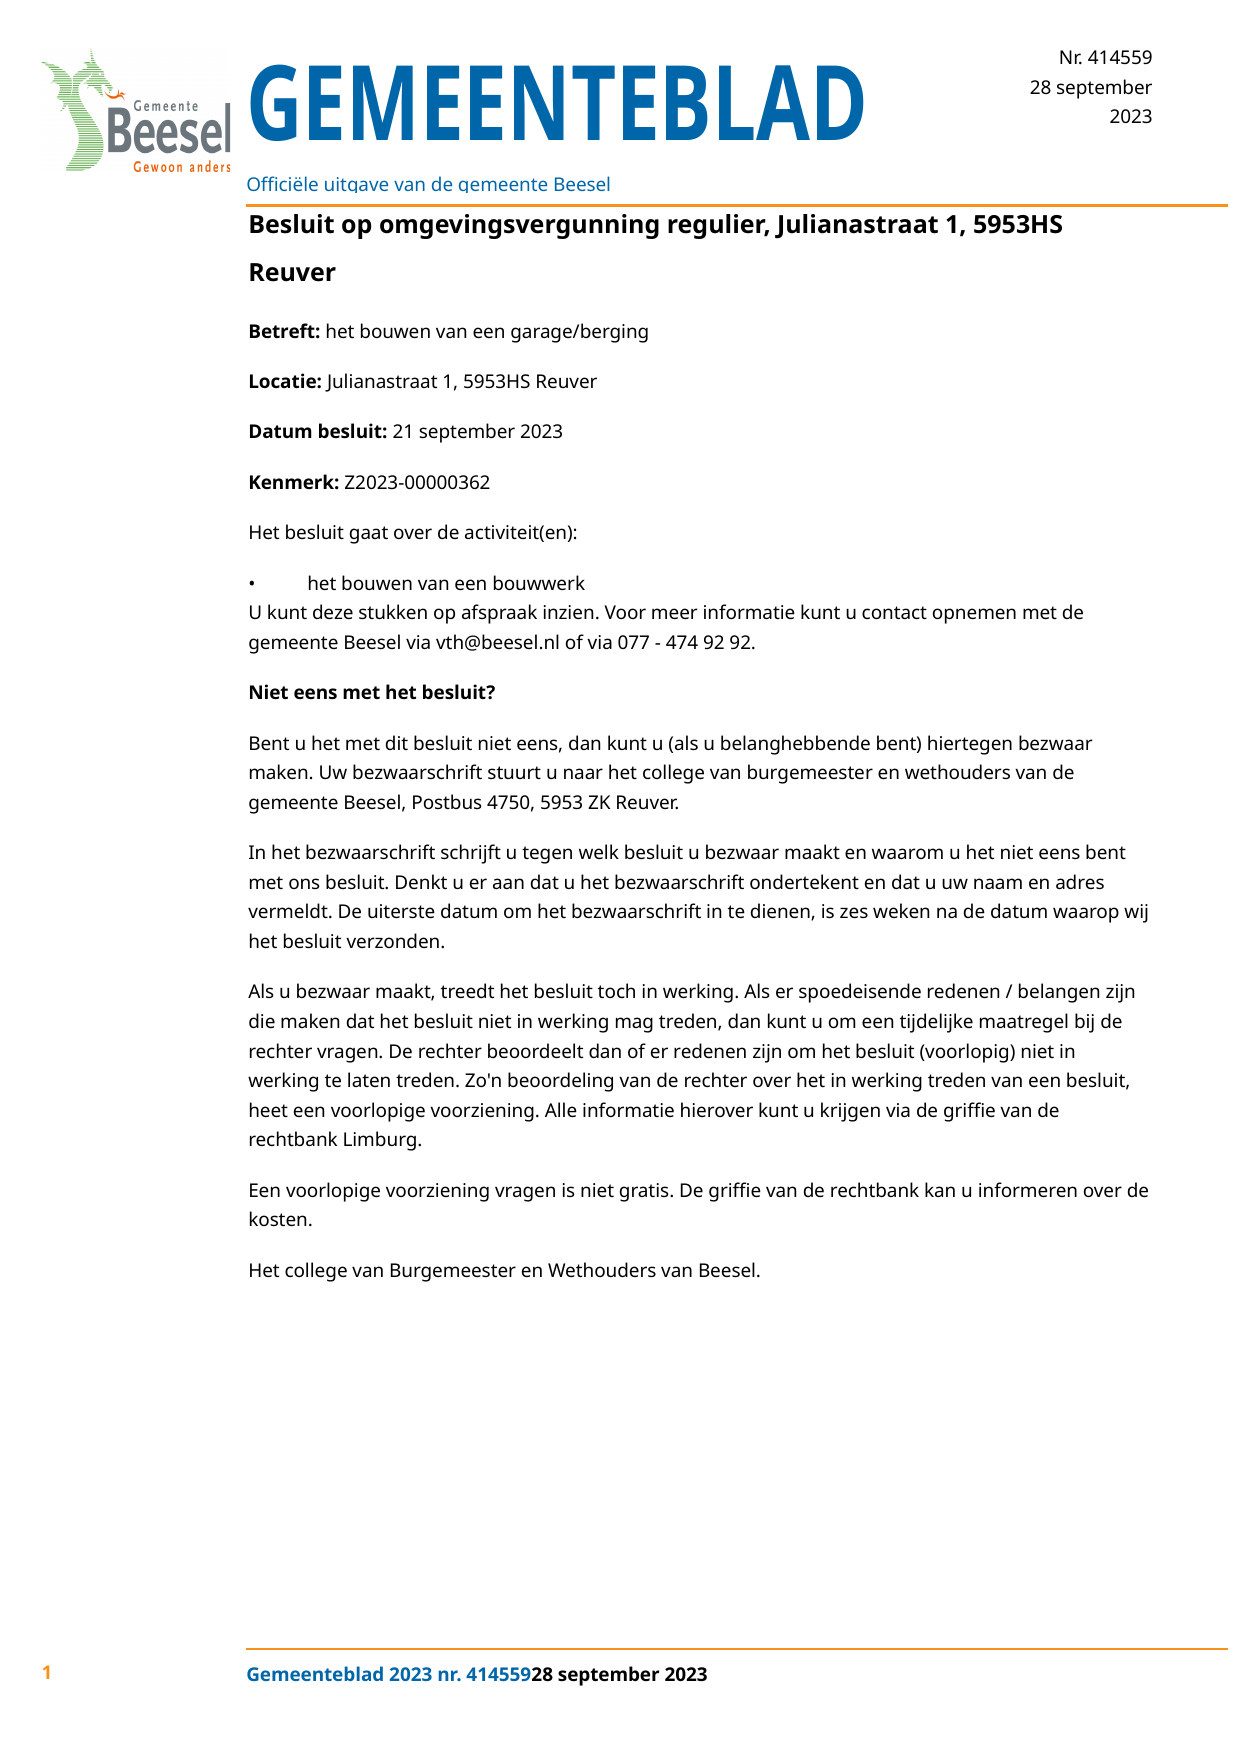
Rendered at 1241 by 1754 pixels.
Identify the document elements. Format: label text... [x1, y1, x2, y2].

text Als u bezwaar maakt, treedt het besluit toch in werking. Als er spoedeisende redenen / belangen zijn die maken dat het besluit niet in werking mag treden, dan kunt u om een tijdelijke maatregel bij de rechter vragen. De rechter beoordeelt dan of er redenen zijn om het besluit (voorlopig) niet in werking te laten treden. Zo'n beoordeling van de rechter over het in werking treden van een besluit, heet een voorlopige voorziening. Alle informatie hierover kunt u krijgen via de griffie van de rechtbank Limburg. [248, 979, 1152, 1152]
text U kunt deze stukken op afspraak inzien. Voor meer informatie kunt u contact opnemen met de gemeente Beesel via vth@beesel.nl of via 077 - 474 92 92. [248, 599, 1152, 655]
picture [41, 47, 231, 172]
text Het college van Burgemeester en Wethouders van Beesel. [248, 1257, 1152, 1283]
text Kenmerk: Z2023-00000362 [248, 469, 1152, 495]
text Een voorlopige voorziening vragen is niet gratis. De griffie van de rechtbank kan u informeren over de kosten. [248, 1177, 1152, 1232]
text Betreft: het bouwen van een garage/berging [248, 318, 1152, 344]
text In het bezwaarschrift schrijft u tegen welk besluit u bezwaar maakt en waarom u het niet eens bent met ons besluit. Denkt u er aan dat u het bezwaarschrift ondertekent en dat u uw naam en adres vermeldt. De uiterste datum om het bezwaarschrift in te dienen, is zes weken na de datum waarop wij het besluit verzonden. [248, 839, 1152, 954]
text Het besluit gaat over de activiteit(en): [248, 519, 1152, 545]
text Locatie: Julianastraat 1, 5953HS Reuver [248, 368, 1152, 394]
text Datum besluit: 21 september 2023 [248, 419, 1152, 444]
list het bouwen van een bouwwerk [248, 570, 1152, 596]
text Niet eens met het besluit? [248, 679, 1152, 705]
text Bent u het met dit besluit niet eens, dan kunt u (als u belanghebbende bent) hiertegen bezwaar maken. Uw bezwaarschrift stuurt u naar het college van burgemeester en wethouders van de gemeente Beesel, Postbus 4750, 5953 ZK Reuver. [248, 730, 1152, 815]
text Besluit op omgevingsvergunning regulier, Julianastraat 1, 5953HS Reuver [248, 207, 1152, 288]
